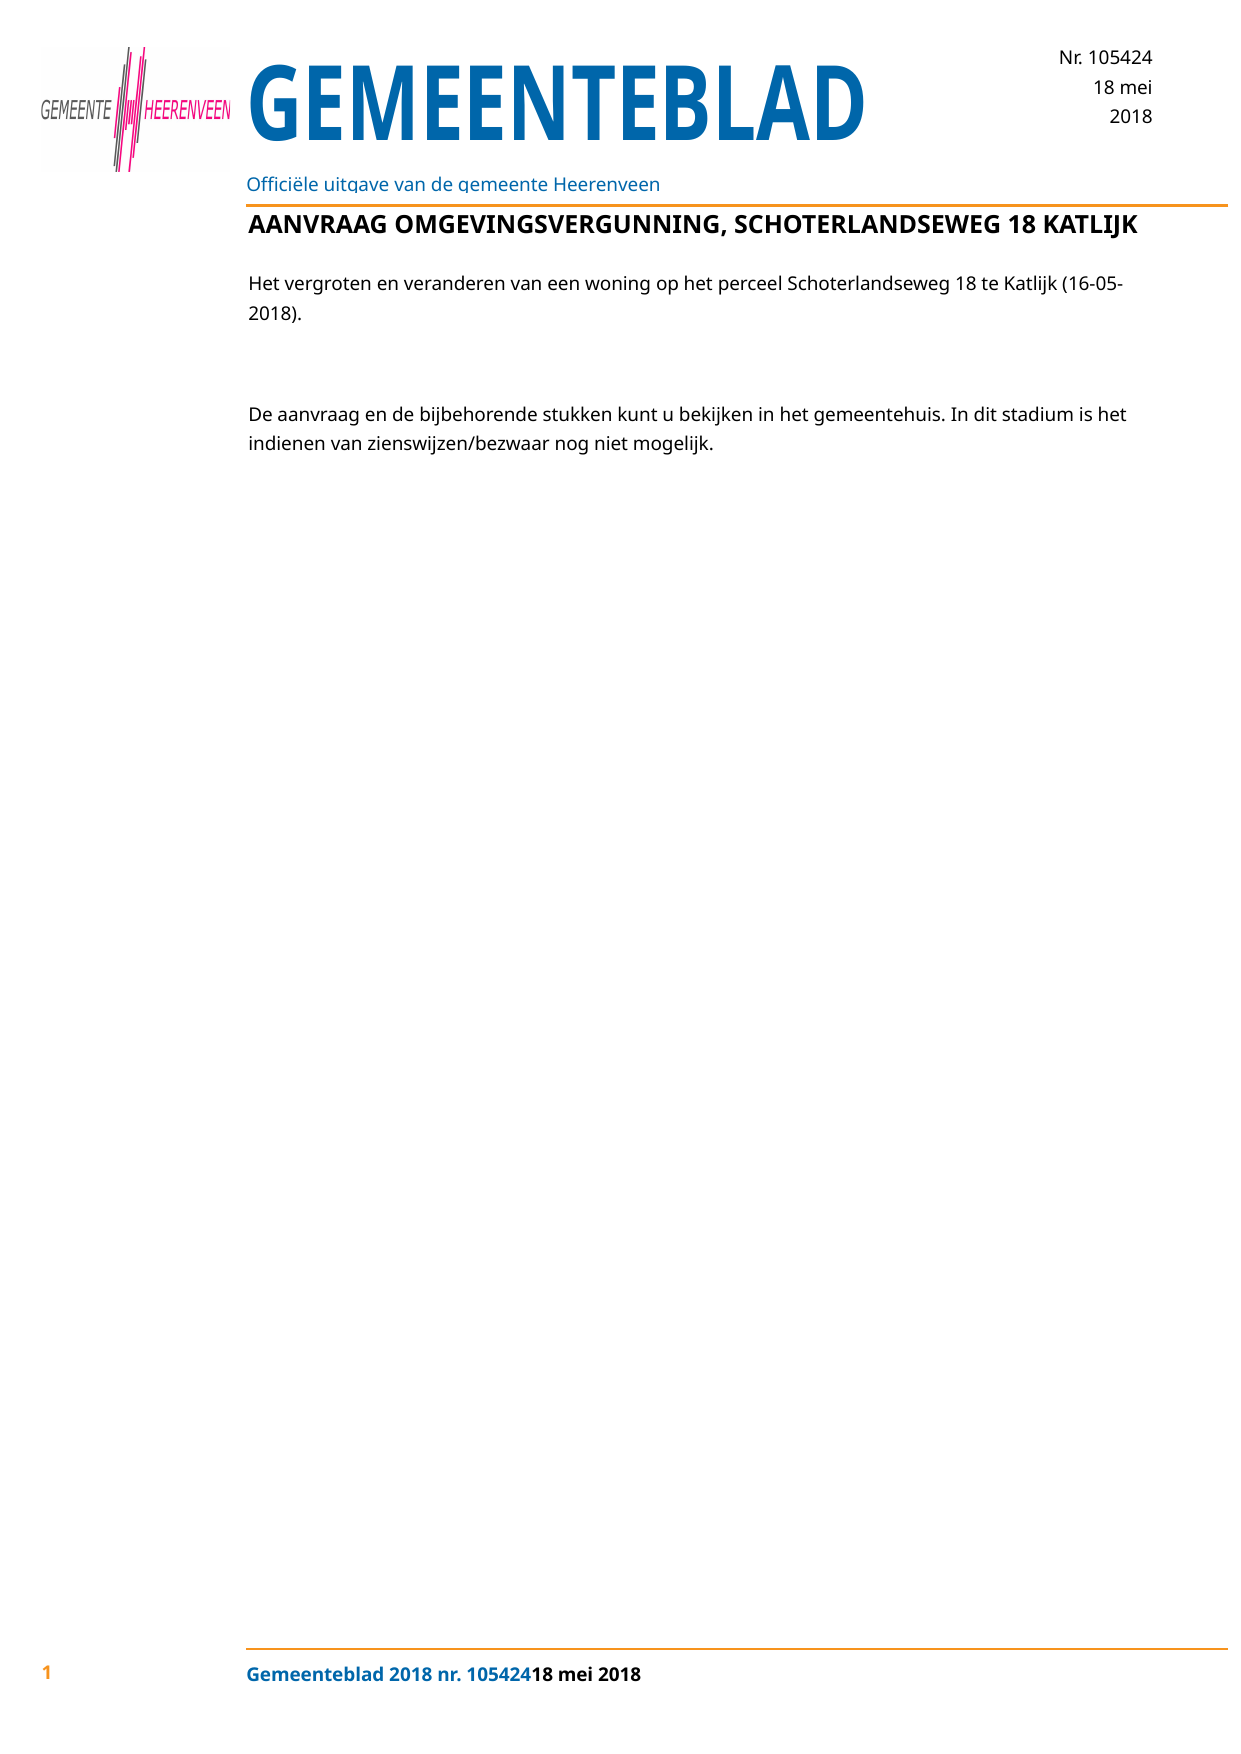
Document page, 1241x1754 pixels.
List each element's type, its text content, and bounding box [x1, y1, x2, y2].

picture [41, 47, 231, 172]
text De aanvraag en de bijbehorende stukken kunt u bekijken in het gemeentehuis. In dit stadium is het indienen van zienswijzen/bezwaar nog niet mogelijk. [248, 401, 1152, 456]
text AANVRAAG OMGEVINGSVERGUNNING, SCHOTERLANDSEWEG 18 KATLIJK [248, 207, 1152, 241]
text Het vergroten en veranderen van een woning op het perceel Schoterlandseweg 18 te Katlijk (16-05-2018). [248, 270, 1152, 326]
